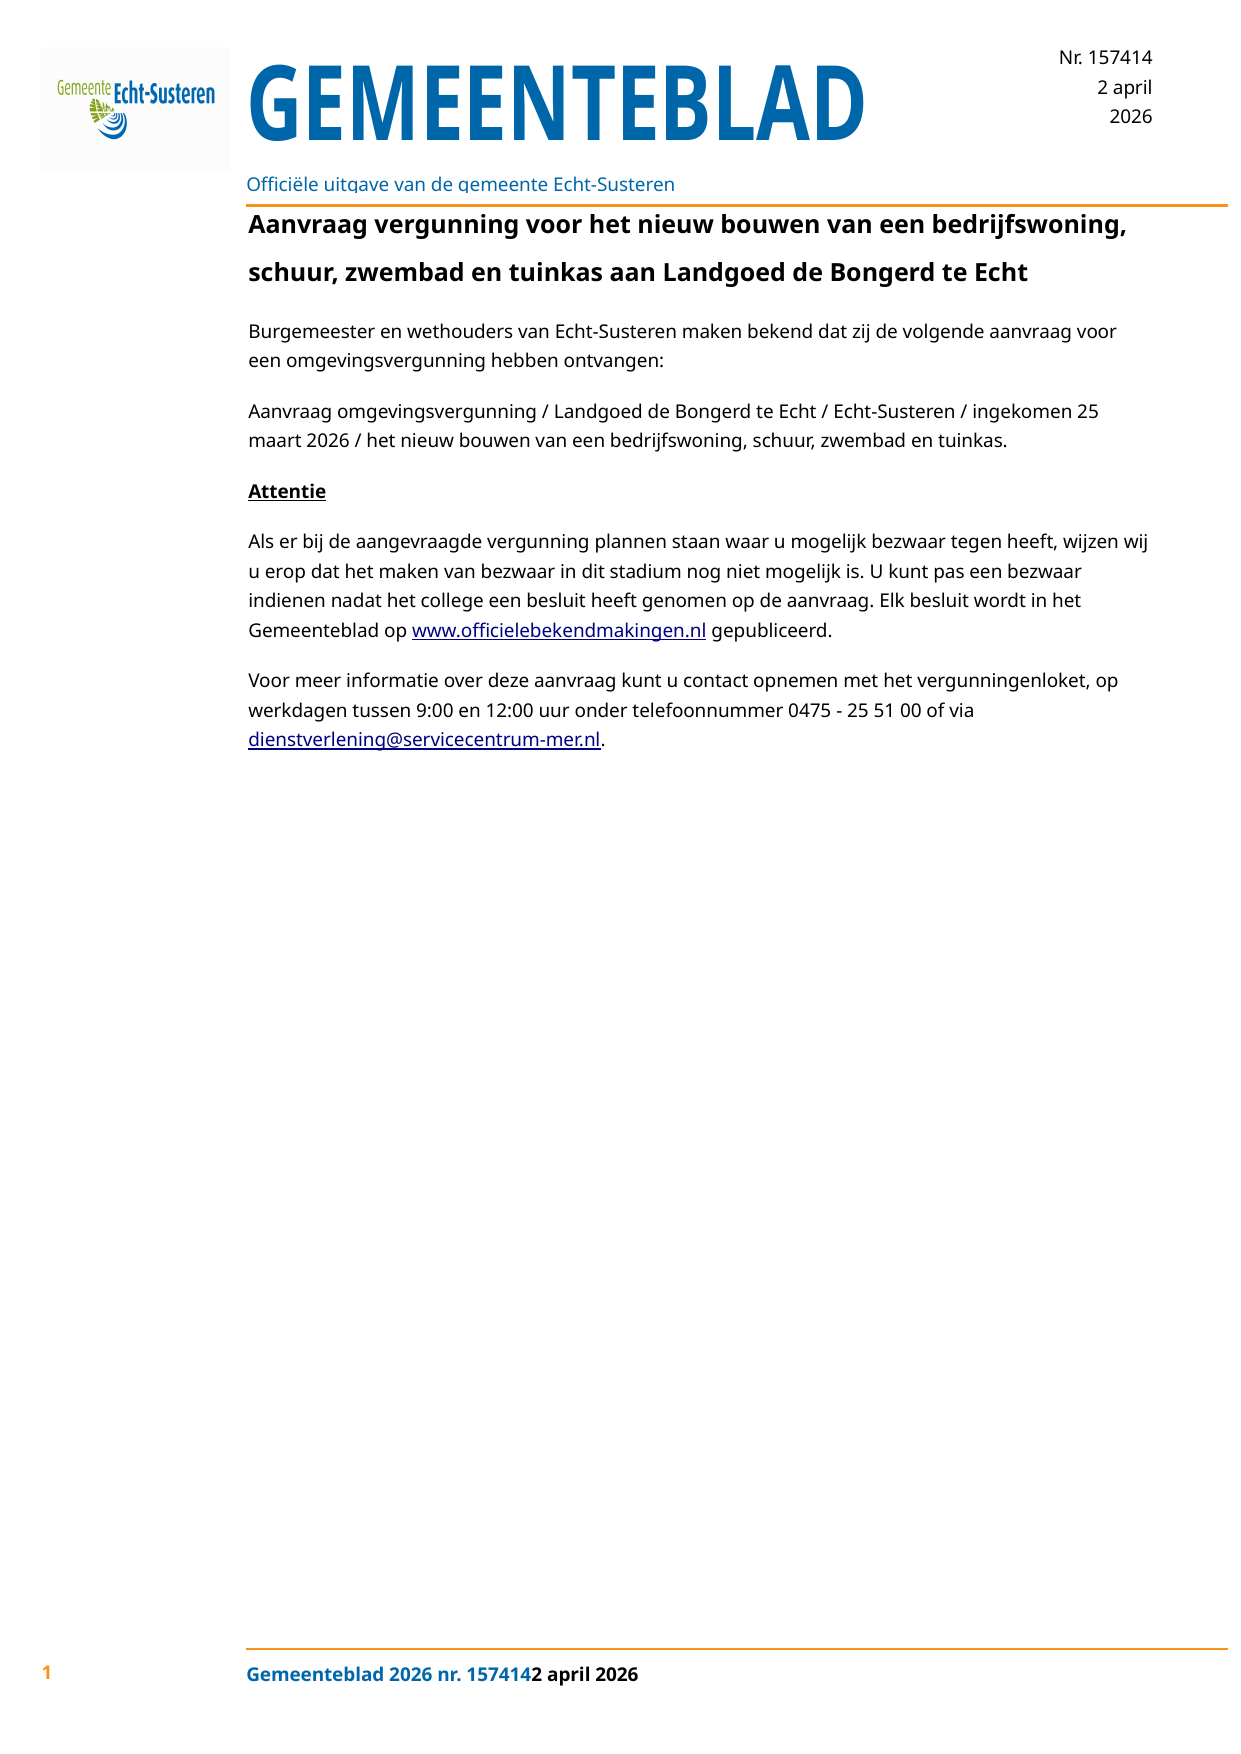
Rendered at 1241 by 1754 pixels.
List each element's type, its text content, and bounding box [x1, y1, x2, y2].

text Voor meer informatie over deze aanvraag kunt u contact opnemen met het vergunningenloket, op werkdagen tussen 9:00 en 12:00 uur onder telefoonnummer 0475 - 25 51 00 of via dienstverlening@servicecentrum-mer.nl. [248, 667, 1152, 752]
picture [41, 47, 231, 172]
text Aanvraag omgevingsvergunning / Landgoed de Bongerd te Echt / Echt-Susteren / ingekomen 25 maart 2026 / het nieuw bouwen van een bedrijfswoning, schuur, zwembad en tuinkas. [248, 398, 1152, 453]
text Aanvraag vergunning voor het nieuw bouwen van een bedrijfswoning, schuur, zwembad en tuinkas aan Landgoed de Bongerd te Echt [248, 207, 1152, 288]
text Als er bij de aangevraagde vergunning plannen staan waar u mogelijk bezwaar tegen heeft, wijzen wij u erop dat het maken van bezwaar in dit stadium nog niet mogelijk is. U kunt pas een bezwaar indienen nadat het college een besluit heeft genomen op de aanvraag. Elk besluit wordt in het Gemeenteblad op www.officielebekendmakingen.nl gepubliceerd. [248, 528, 1152, 643]
text Burgemeester en wethouders van Echt-Susteren maken bekend dat zij de volgende aanvraag voor een omgevingsvergunning hebben ontvangen: [248, 318, 1152, 373]
text Attentie [248, 478, 1152, 504]
